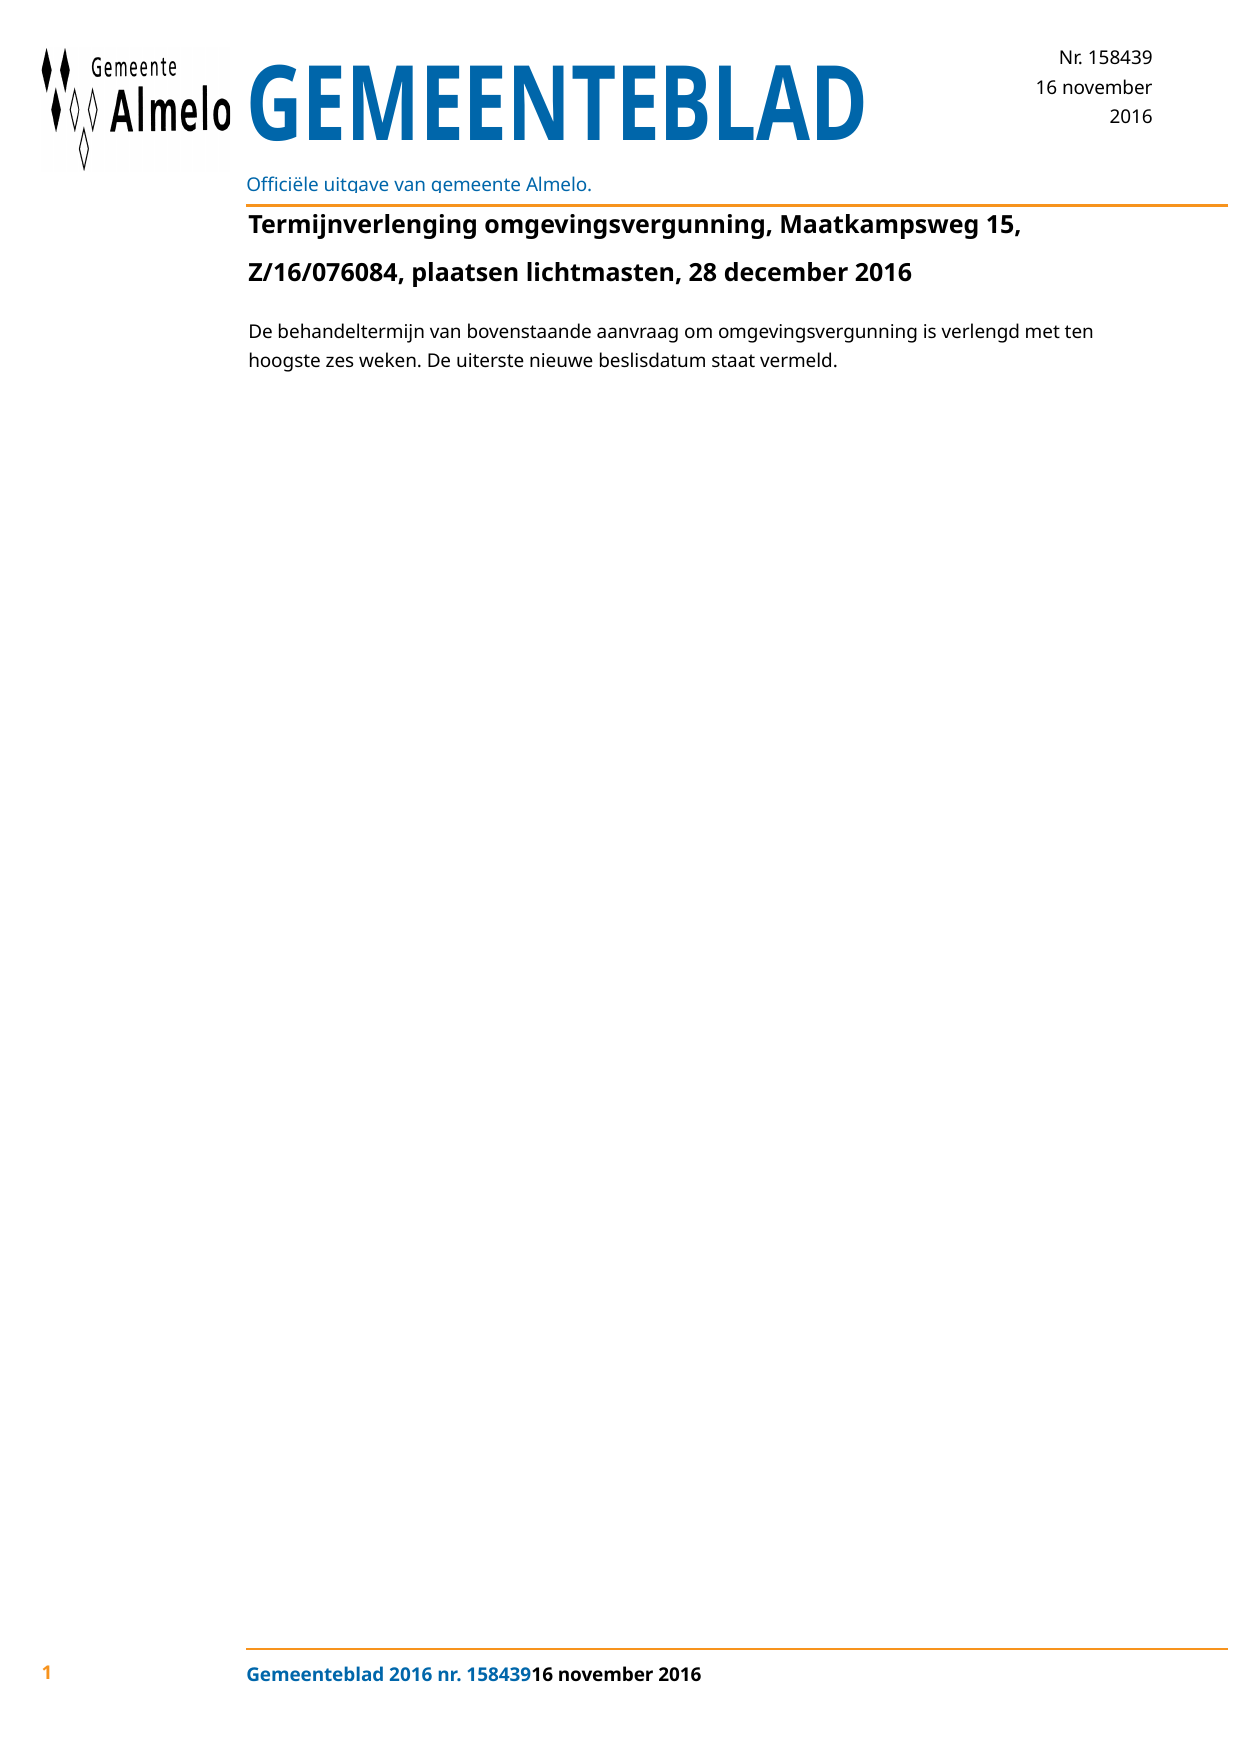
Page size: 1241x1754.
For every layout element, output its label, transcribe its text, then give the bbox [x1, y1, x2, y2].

picture [41, 47, 231, 172]
text De behandeltermijn van bovenstaande aanvraag om omgevingsvergunning is verlengd met ten hoogste zes weken. De uiterste nieuwe beslisdatum staat vermeld. [248, 318, 1152, 373]
text Termijnverlenging omgevingsvergunning, Maatkampsweg 15, Z/16/076084, plaatsen lichtmasten, 28 december 2016 [248, 207, 1152, 288]
